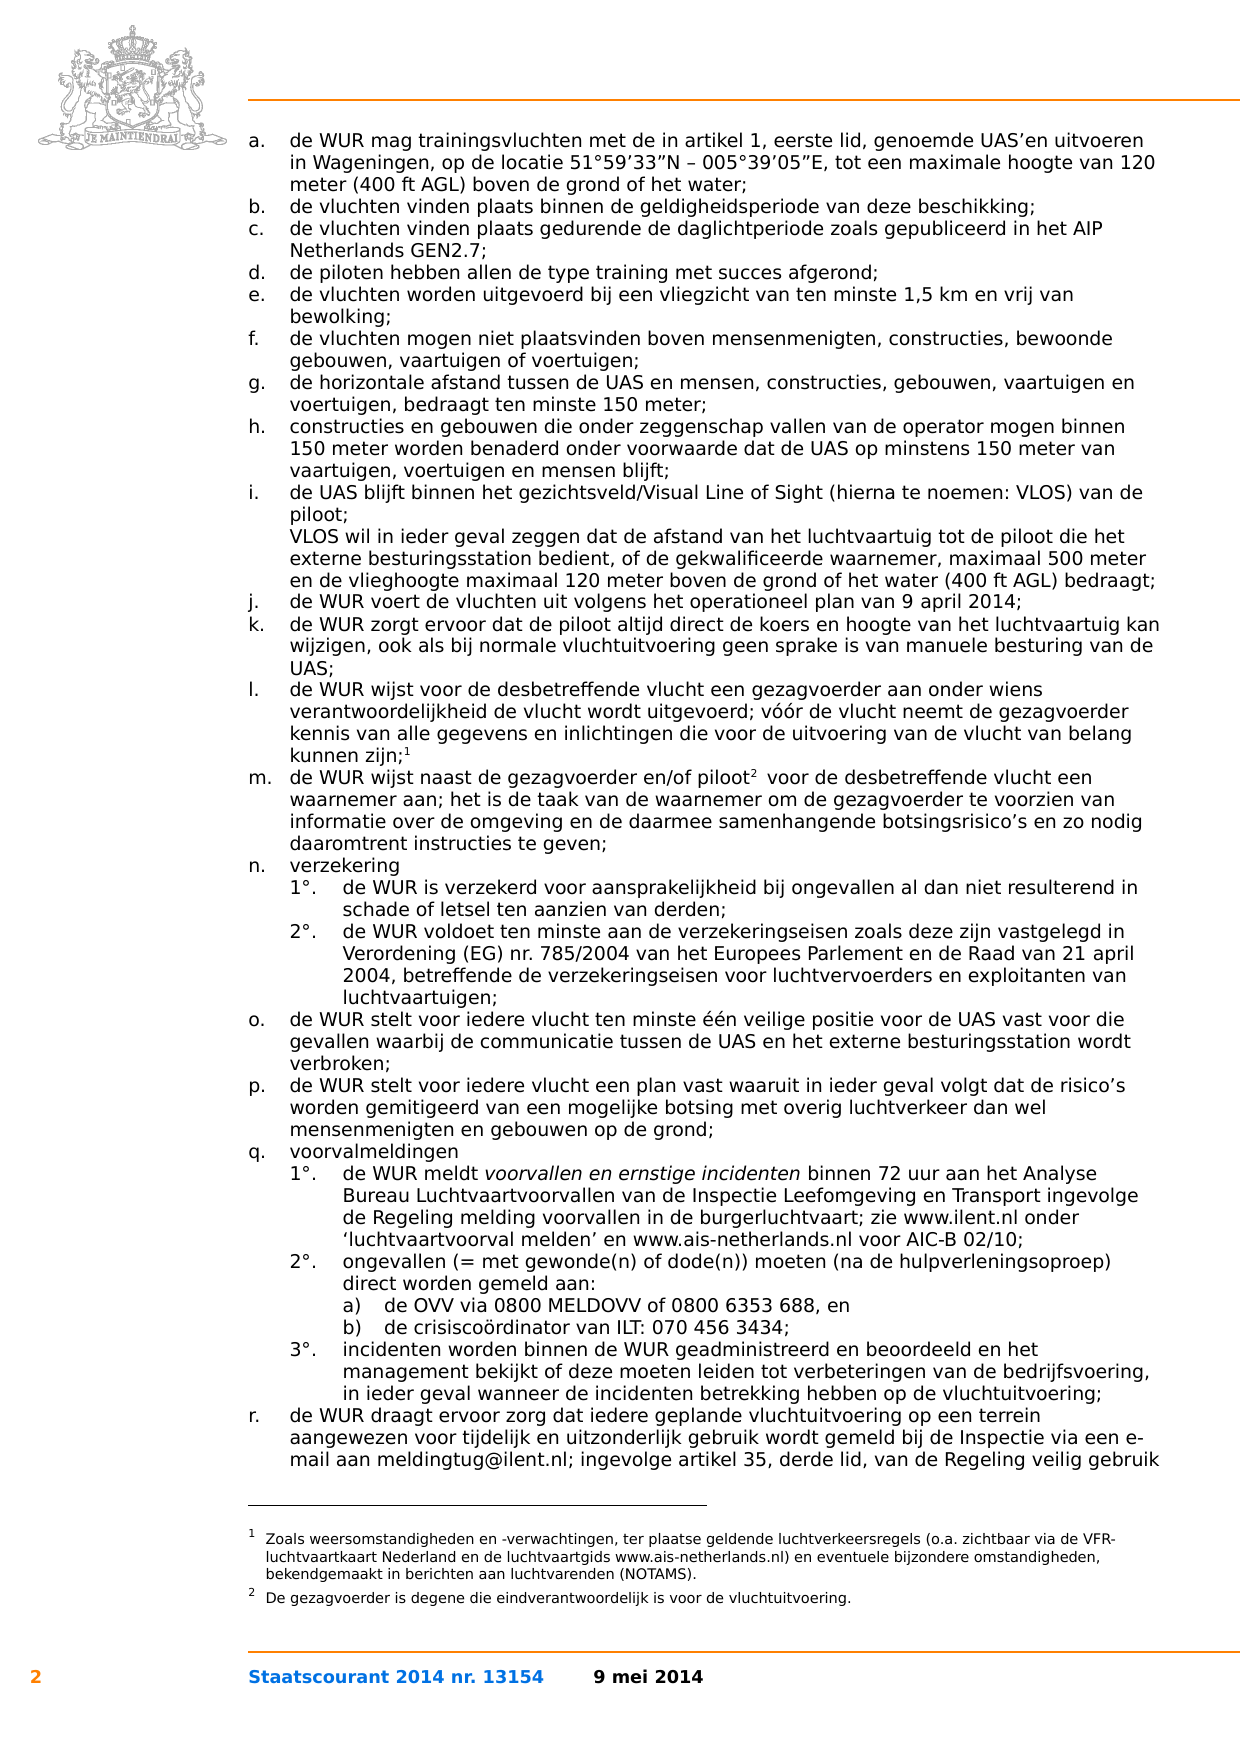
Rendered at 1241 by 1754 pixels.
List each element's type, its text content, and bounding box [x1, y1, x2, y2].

text 2°. de WUR voldoet ten minste aan de verzekeringseisen zoals deze zijn vastgelegd in Verordening (EG) nr. 785/2004 van het Europees Parlement en de Raad van 21 april 2004, betreffende de verzekeringseisen voor luchtvervoerders en exploitanten van luchtvaartuigen; [289, 921, 1163, 1009]
text e. de vluchten worden uitgevoerd bij een vliegzicht van ten minste 1,5 km en vrij van bewolking; [248, 284, 1163, 328]
text j. de WUR voert de vluchten uit volgens het operationeel plan van 9 april 2014; [248, 591, 1163, 613]
text f. de vluchten mogen niet plaatsvinden boven mensenmenigten, constructies, bewoonde gebouwen, vaartuigen of voertuigen; [248, 328, 1163, 372]
text 1°. de WUR is verzekerd voor aansprakelijkheid bij ongevallen al dan niet resulterend in schade of letsel ten aanzien van derden; [289, 877, 1163, 921]
text o. de WUR stelt voor iedere vlucht ten minste één veilige positie voor de UAS vast voor die gevallen waarbij de communicatie tussen de UAS en het externe besturingsstation wordt verbroken; [248, 1009, 1163, 1075]
text b) de crisiscoördinator van ILT: 070 456 3434; [342, 1317, 1163, 1339]
text k. de WUR zorgt ervoor dat de piloot altijd direct de koers en hoogte van het luchtvaartuig kan wijzigen, ook als bij normale vluchtuitvoering geen sprake is van manuele besturing van de UAS; [248, 613, 1163, 679]
text q. voorvalmeldingen [248, 1141, 1163, 1163]
text m. de WUR wijst naast de gezagvoerder en/of piloot voor de desbetreffende vlucht een waarnemer aan; het is de taak van de waarnemer om de gezagvoerder te voorzien van informatie over de omgeving en de daarmee samenhangende botsingsrisico’s en zo nodig daaromtrent instructies te geven; [248, 767, 1163, 855]
text 3°. incidenten worden binnen de WUR geadministreerd en beoordeeld en het management bekijkt of deze moeten leiden tot verbeteringen van de bedrijfsvoering, in ieder geval wanneer de incidenten betrekking hebben op de vluchtuitvoering; [289, 1339, 1163, 1405]
picture [38, 25, 227, 150]
text g. de horizontale afstand tussen de UAS en mensen, constructies, gebouwen, vaartuigen en voertuigen, bedraagt ten minste 150 meter; [248, 372, 1163, 416]
text h. constructies en gebouwen die onder zeggenschap vallen van de operator mogen binnen 150 meter worden benaderd onder voorwaarde dat de UAS op minstens 150 meter van vaartuigen, voertuigen en mensen blijft; [248, 416, 1163, 482]
text a. de WUR mag trainingsvluchten met de in artikel 1, eerste lid, genoemde UAS’en uitvoeren in Wageningen, op de locatie 51°59’33”N – 005°39’05”E, tot een maximale hoogte van 120 meter (400 ft AGL) boven de grond of het water; [248, 130, 1163, 196]
text 2°. ongevallen (= met gewonde(n) of dode(n)) moeten (na de hulpverleningsoproep) direct worden gemeld aan: [289, 1251, 1163, 1295]
text p. de WUR stelt voor iedere vlucht een plan vast waaruit in ieder geval volgt dat de risico’s worden gemitigeerd van een mogelijke botsing met overig luchtverkeer dan wel mensenmenigten en gebouwen op de grond; [248, 1075, 1163, 1141]
text Zoals weersomstandigheden en -verwachtingen, ter plaatse geldende luchtverkeersregels (o.a. zichtbaar via de VFR-luchtvaartkaart Nederland en de luchtvaartgids www.ais-netherlands.nl) en eventuele bijzondere omstandigheden, bekendgemaakt in berichten aan luchtvarenden (NOTAMS). [248, 1527, 1163, 1583]
text n. verzekering [248, 855, 1163, 877]
text 1°. de WUR meldt voorvallen en ernstige incidenten binnen 72 uur aan het Analyse Bureau Luchtvaartvoorvallen van de Inspectie Leefomgeving en Transport ingevolge de Regeling melding voorvallen in de burgerluchtvaart; zie www.ilent.nl onder ‘luchtvaartvoorval melden’ en www.ais-netherlands.nl voor AIC-B 02/10; [289, 1163, 1163, 1251]
text VLOS wil in ieder geval zeggen dat de afstand van het luchtvaartuig tot de piloot die het externe besturingsstation bedient, of de gekwalificeerde waarnemer, maximaal 500 meter en de vlieghoogte maximaal 120 meter boven de grond of het water (400 ft AGL) bedraagt; [289, 526, 1163, 591]
text a) de OVV via 0800 MELDOVV of 0800 6353 688, en [342, 1295, 1163, 1317]
text De gezagvoerder is degene die eindverantwoordelijk is voor de vluchtuitvoering. [248, 1586, 1163, 1608]
text i. de UAS blijft binnen het gezichtsveld/Visual Line of Sight (hierna te noemen: VLOS) van de piloot; [248, 482, 1163, 526]
text d. de piloten hebben allen de type training met succes afgerond; [248, 262, 1163, 284]
text r. de WUR draagt ervoor zorg dat iedere geplande vluchtuitvoering op een terrein aangewezen voor tijdelijk en uitzonderlijk gebruik wordt gemeld bij de Inspectie via een e-mail aan meldingtug@ilent.nl; ingevolge artikel 35, derde lid, van de Regeling veilig gebruik [248, 1405, 1163, 1471]
text l. de WUR wijst voor de desbetreffende vlucht een gezagvoerder aan onder wiens verantwoordelijkheid de vlucht wordt uitgevoerd; vóór de vlucht neemt de gezagvoerder kennis van alle gegevens en inlichtingen die voor de uitvoering van de vlucht van belang kunnen zijn; [248, 679, 1163, 767]
text c. de vluchten vinden plaats gedurende de daglichtperiode zoals gepubliceerd in het AIP Netherlands GEN2.7; [248, 218, 1163, 262]
text b. de vluchten vinden plaats binnen de geldigheidsperiode van deze beschikking; [248, 196, 1163, 218]
